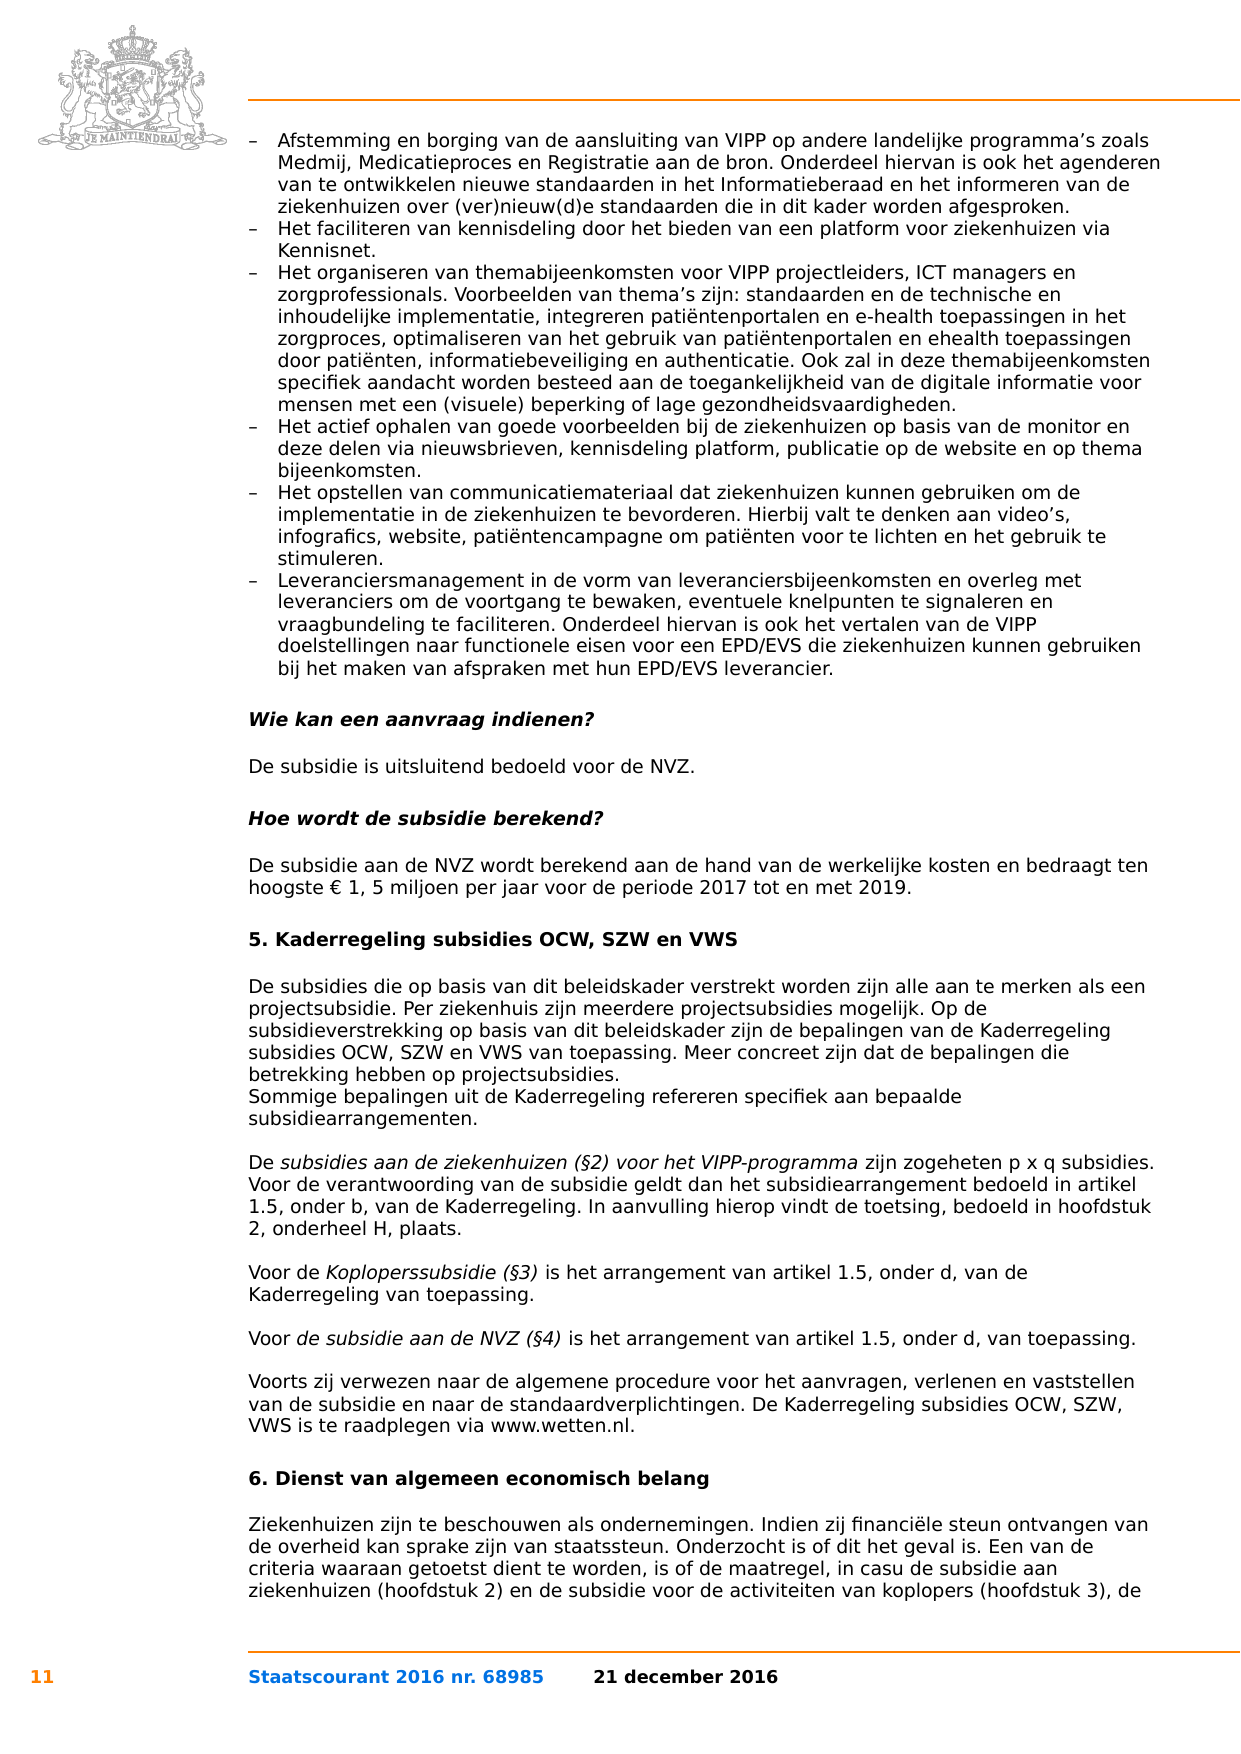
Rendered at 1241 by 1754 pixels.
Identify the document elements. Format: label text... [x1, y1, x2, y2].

text – Leveranciersmanagement in de vorm van leveranciersbijeenkomsten en overleg met leveranciers om de voortgang te bewaken, eventuele knelpunten te signaleren en vraagbundeling te faciliteren. Onderdeel hiervan is ook het vertalen van de VIPP doelstellingen naar functionele eisen voor een EPD/EVS die ziekenhuizen kunnen gebruiken bij het maken van afspraken met hun EPD/EVS leverancier. [248, 569, 1163, 679]
text Sommige bepalingen uit de Kaderregeling refereren specifiek aan bepaalde subsidiearrangementen. [248, 1086, 1163, 1130]
text – Het opstellen van communicatiemateriaal dat ziekenhuizen kunnen gebruiken om de implementatie in de ziekenhuizen te bevorderen. Hierbij valt te denken aan video’s, infografics, website, patiëntencampagne om patiënten voor te lichten en het gebruik te stimuleren. [248, 482, 1163, 569]
picture [38, 25, 227, 150]
text De subsidie aan de NVZ wordt berekend aan de hand van de werkelijke kosten en bedraagt ten hoogste € 1, 5 miljoen per jaar voor de periode 2017 tot en met 2019. [248, 855, 1163, 899]
subtitle 6. Dienst van algemeen economisch belang [248, 1467, 1163, 1489]
text – Het organiseren van themabijeenkomsten voor VIPP projectleiders, ICT managers en zorgprofessionals. Voorbeelden van thema’s zijn: standaarden en de technische en inhoudelijke implementatie, integreren patiëntenportalen en e-health toepassingen in het zorgproces, optimaliseren van het gebruik van patiëntenportalen en ehealth toepassingen door patiënten, informatiebeveiliging en authenticatie. Ook zal in deze themabijeenkomsten specifiek aandacht worden besteed aan de toegankelijkheid van de digitale informatie voor mensen met een (visuele) beperking of lage gezondheidsvaardigheden. [248, 262, 1163, 416]
text – Het faciliteren van kennisdeling door het bieden van een platform voor ziekenhuizen via Kennisnet. [248, 218, 1163, 262]
text Voor de Koploperssubsidie (§3) is het arrangement van artikel 1.5, onder d, van de Kaderregeling van toepassing. [248, 1262, 1163, 1306]
text – Afstemming en borging van de aansluiting van VIPP op andere landelijke programma’s zoals Medmij, Medicatieproces en Registratie aan de bron. Onderdeel hiervan is ook het agenderen van te ontwikkelen nieuwe standaarden in het Informatieberaad en het informeren van de ziekenhuizen over (ver)nieuw(d)e standaarden die in dit kader worden afgesproken. [248, 130, 1163, 218]
subtitle Wie kan een aanvraag indienen? [248, 709, 1163, 731]
text – Het actief ophalen van goede voorbeelden bij de ziekenhuizen op basis van de monitor en deze delen via nieuwsbrieven, kennisdeling platform, publicatie op de website en op thema bijeenkomsten. [248, 416, 1163, 482]
text Voor de subsidie aan de NVZ (§4) is het arrangement van artikel 1.5, onder d, van toepassing. [248, 1328, 1163, 1349]
text Ziekenhuizen zijn te beschouwen als ondernemingen. Indien zij financiële steun ontvangen van de overheid kan sprake zijn van staatssteun. Onderzocht is of dit het geval is. Een van de criteria waaraan getoetst dient te worden, is of de maatregel, in casu de subsidie aan ziekenhuizen (hoofdstuk 2) en de subsidie voor de activiteiten van koplopers (hoofdstuk 3), de [248, 1514, 1163, 1602]
text De subsidie is uitsluitend bedoeld voor de NVZ. [248, 756, 1163, 778]
text De subsidies die op basis van dit beleidskader verstrekt worden zijn alle aan te merken als een projectsubsidie. Per ziekenhuis zijn meerdere projectsubsidies mogelijk. Op de subsidieverstrekking op basis van dit beleidskader zijn de bepalingen van de Kaderregeling subsidies OCW, SZW en VWS van toepassing. Meer concreet zijn dat de bepalingen die betrekking hebben op projectsubsidies. [248, 976, 1163, 1086]
subtitle 5. Kaderregeling subsidies OCW, SZW en VWS [248, 929, 1163, 951]
text Voorts zij verwezen naar de algemene procedure voor het aanvragen, verlenen en vaststellen van de subsidie en naar de standaardverplichtingen. De Kaderregeling subsidies OCW, SZW, VWS is te raadplegen via www.wetten.nl. [248, 1371, 1163, 1437]
subtitle Hoe wordt de subsidie berekend? [248, 808, 1163, 830]
text De subsidies aan de ziekenhuizen (§2) voor het VIPP-programma zijn zogeheten p x q subsidies. Voor de verantwoording van de subsidie geldt dan het subsidiearrangement bedoeld in artikel 1.5, onder b, van de Kaderregeling. In aanvulling hierop vindt de toetsing, bedoeld in hoofdstuk 2, onderheel H, plaats. [248, 1152, 1163, 1240]
